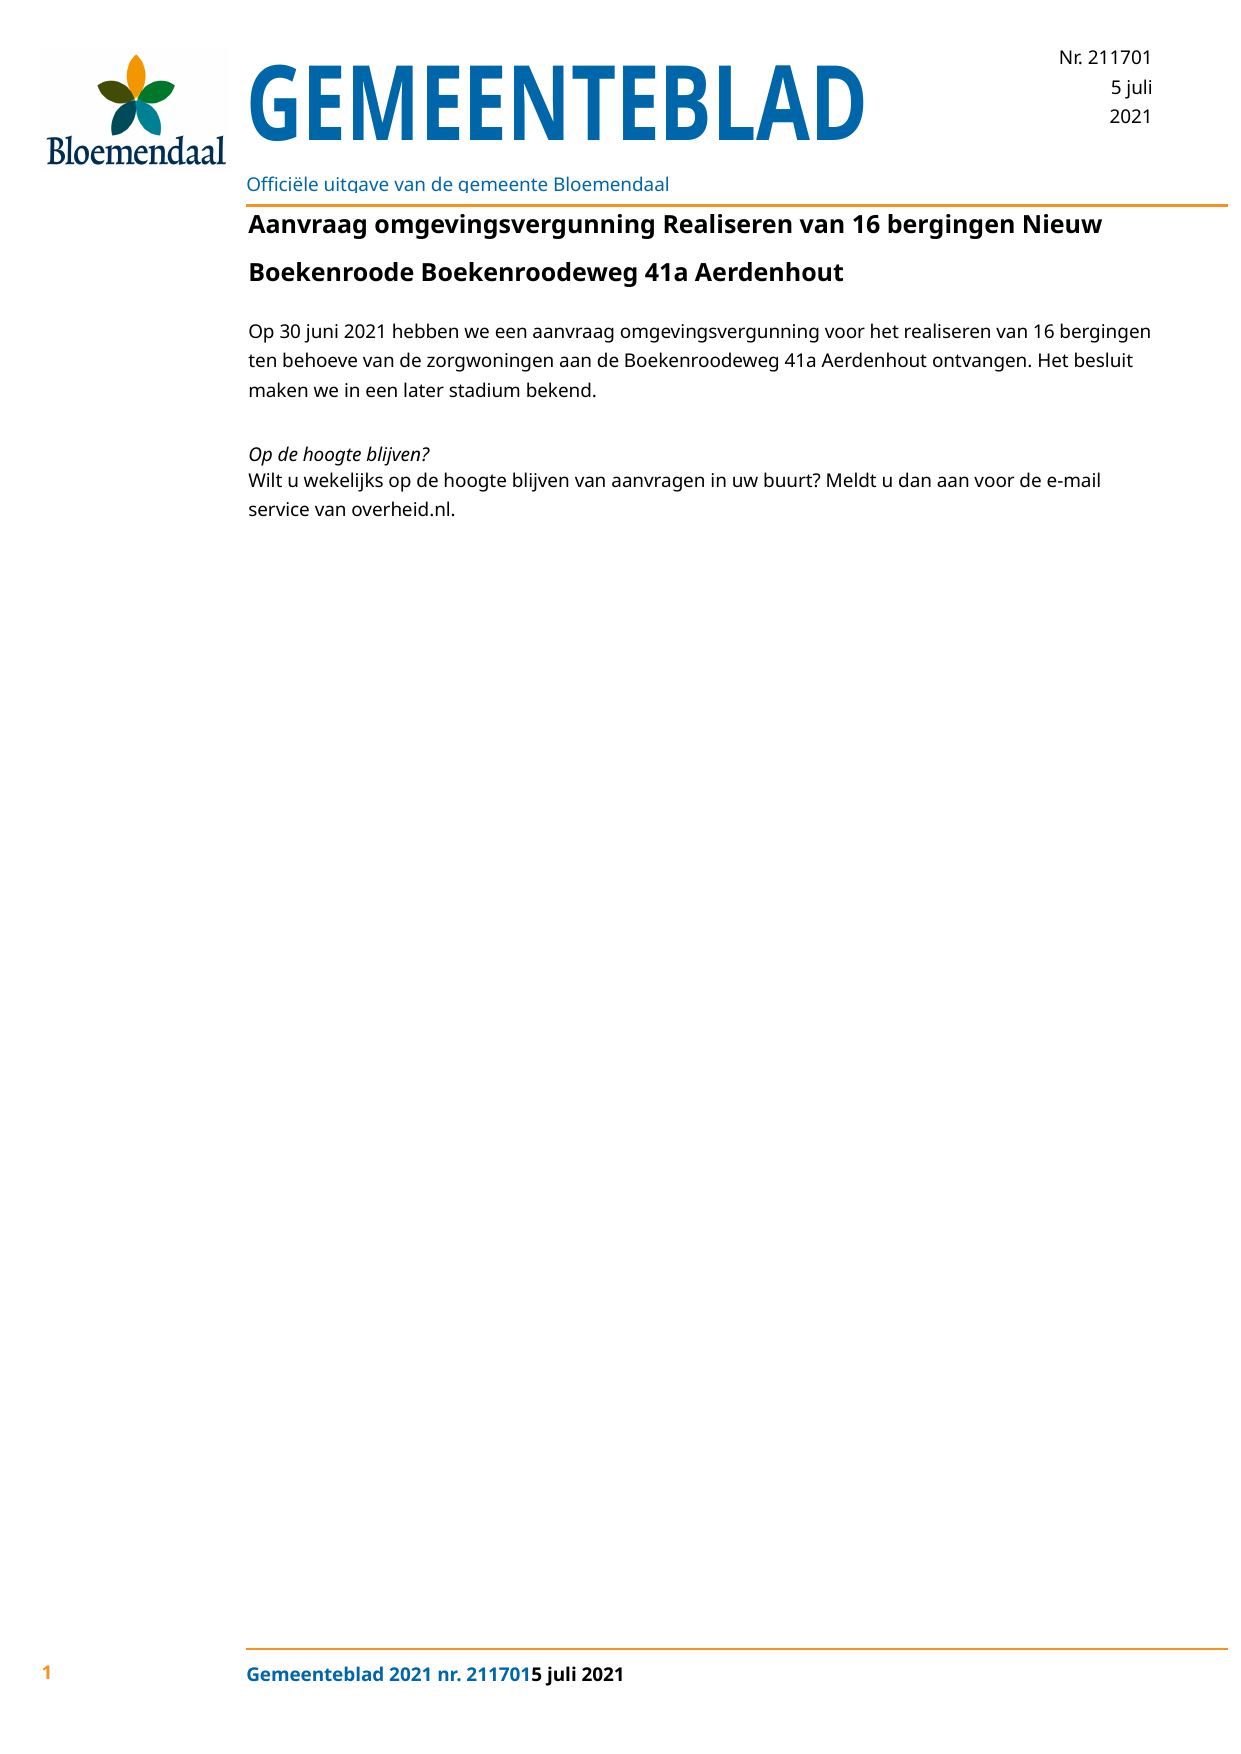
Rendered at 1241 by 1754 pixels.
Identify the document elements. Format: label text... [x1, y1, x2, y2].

picture [41, 47, 231, 172]
text Op de hoogte blijven? [248, 441, 1152, 467]
text Wilt u wekelijks op de hoogte blijven van aanvragen in uw buurt? Meldt u dan aan voor de e-mail service van overheid.nl. [248, 467, 1152, 522]
text Op 30 juni 2021 hebben we een aanvraag omgevingsvergunning voor het realiseren van 16 bergingen ten behoeve van de zorgwoningen aan de Boekenroodeweg 41a Aerdenhout ontvangen. Het besluit maken we in een later stadium bekend. [248, 318, 1152, 403]
text Aanvraag omgevingsvergunning Realiseren van 16 bergingen Nieuw Boekenroode Boekenroodeweg 41a Aerdenhout [248, 207, 1152, 288]
